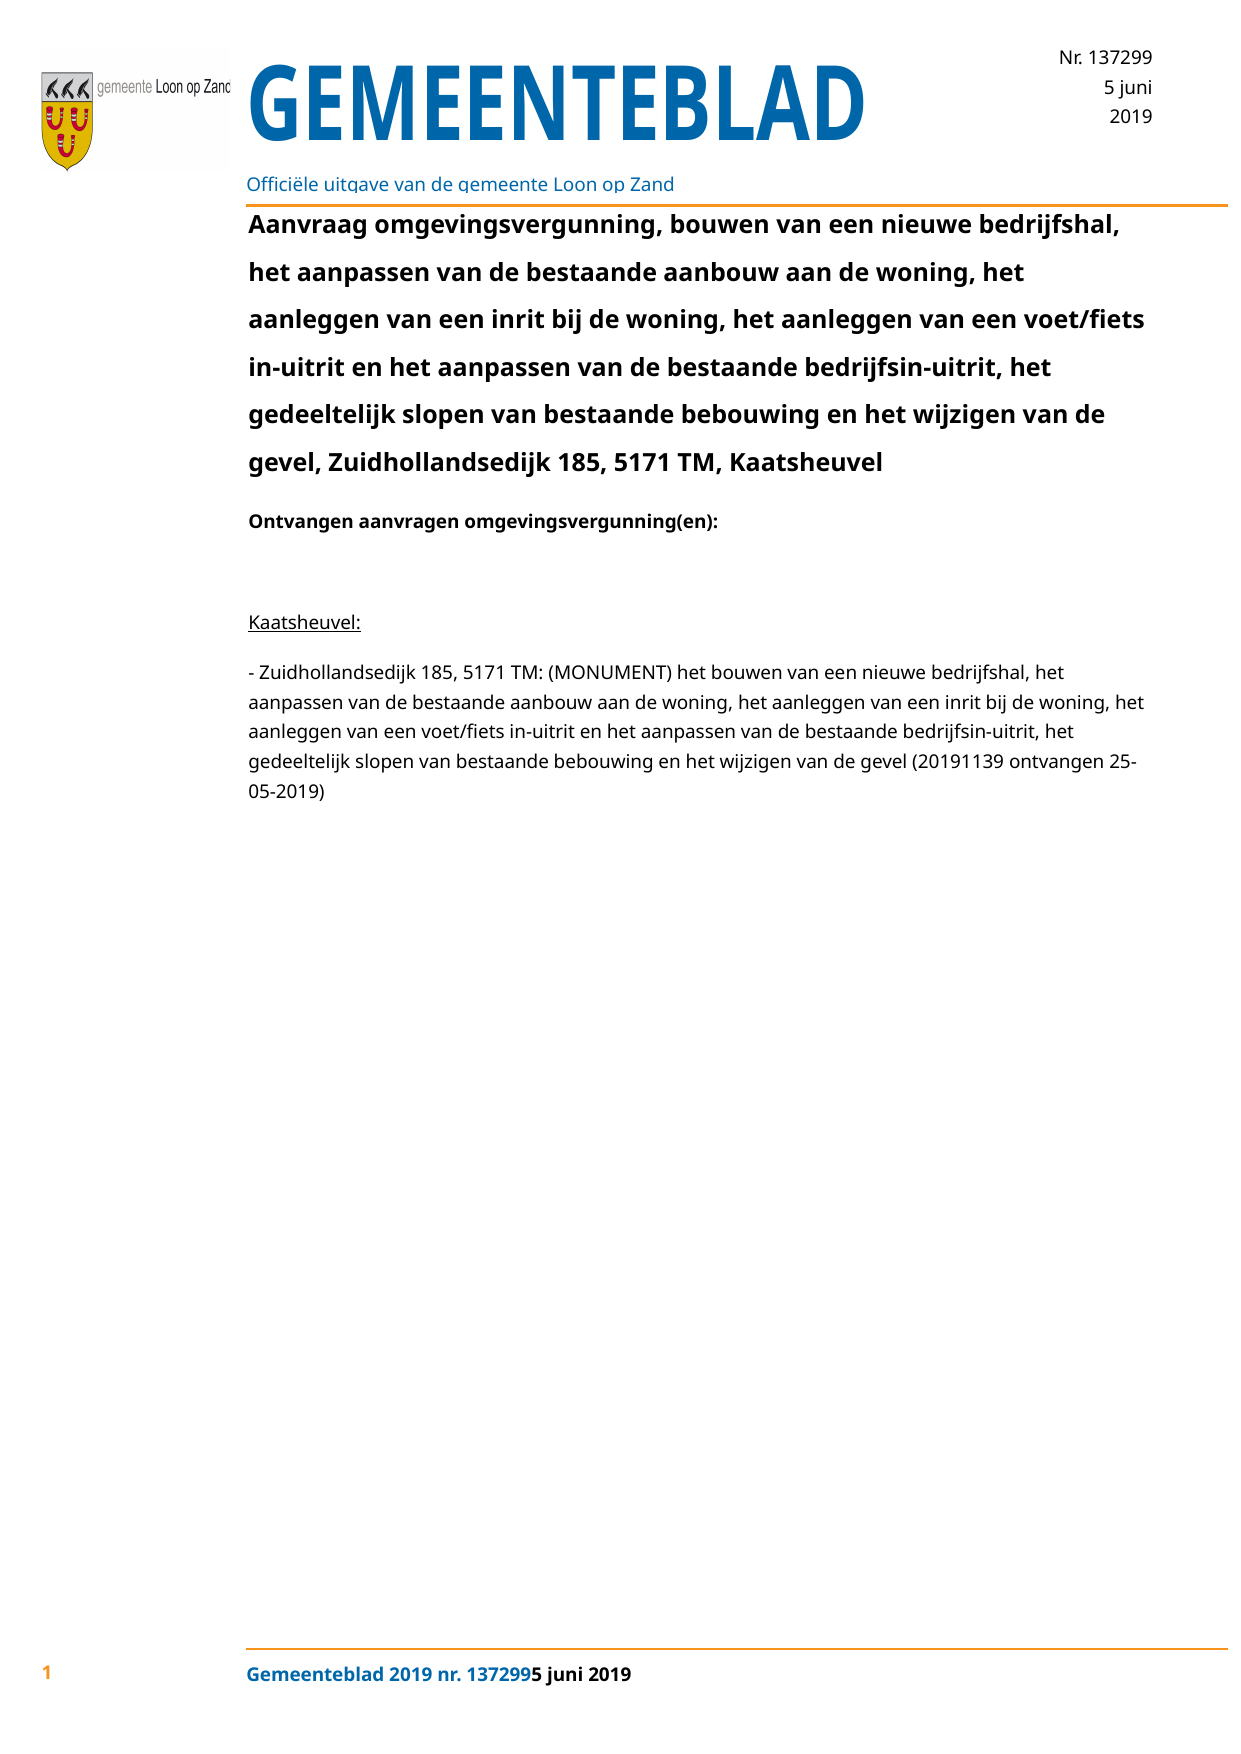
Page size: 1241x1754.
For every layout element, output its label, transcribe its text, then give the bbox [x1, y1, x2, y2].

text Kaatsheuvel: [248, 609, 1152, 635]
text - Zuidhollandsedijk 185, 5171 TM: (MONUMENT) het bouwen van een nieuwe bedrijfshal, het aanpassen van de bestaande aanbouw aan de woning, het aanleggen van een inrit bij de woning, het aanleggen van een voet/fiets in-uitrit en het aanpassen van de bestaande bedrijfsin-uitrit, het gedeeltelijk slopen van bestaande bebouwing en het wijzigen van de gevel (20191139 ontvangen 25-05-2019) [248, 659, 1152, 804]
text Aanvraag omgevingsvergunning, bouwen van een nieuwe bedrijfshal, het aanpassen van de bestaande aanbouw aan de woning, het aanleggen van een inrit bij de woning, het aanleggen van een voet/fiets in-uitrit en het aanpassen van de bestaande bedrijfsin-uitrit, het gedeeltelijk slopen van bestaande bebouwing en het wijzigen van de gevel, Zuidhollandsedijk 185, 5171 TM, Kaatsheuvel [248, 207, 1152, 479]
text Ontvangen aanvragen omgevingsvergunning(en): [248, 508, 1152, 534]
picture [41, 47, 231, 172]
